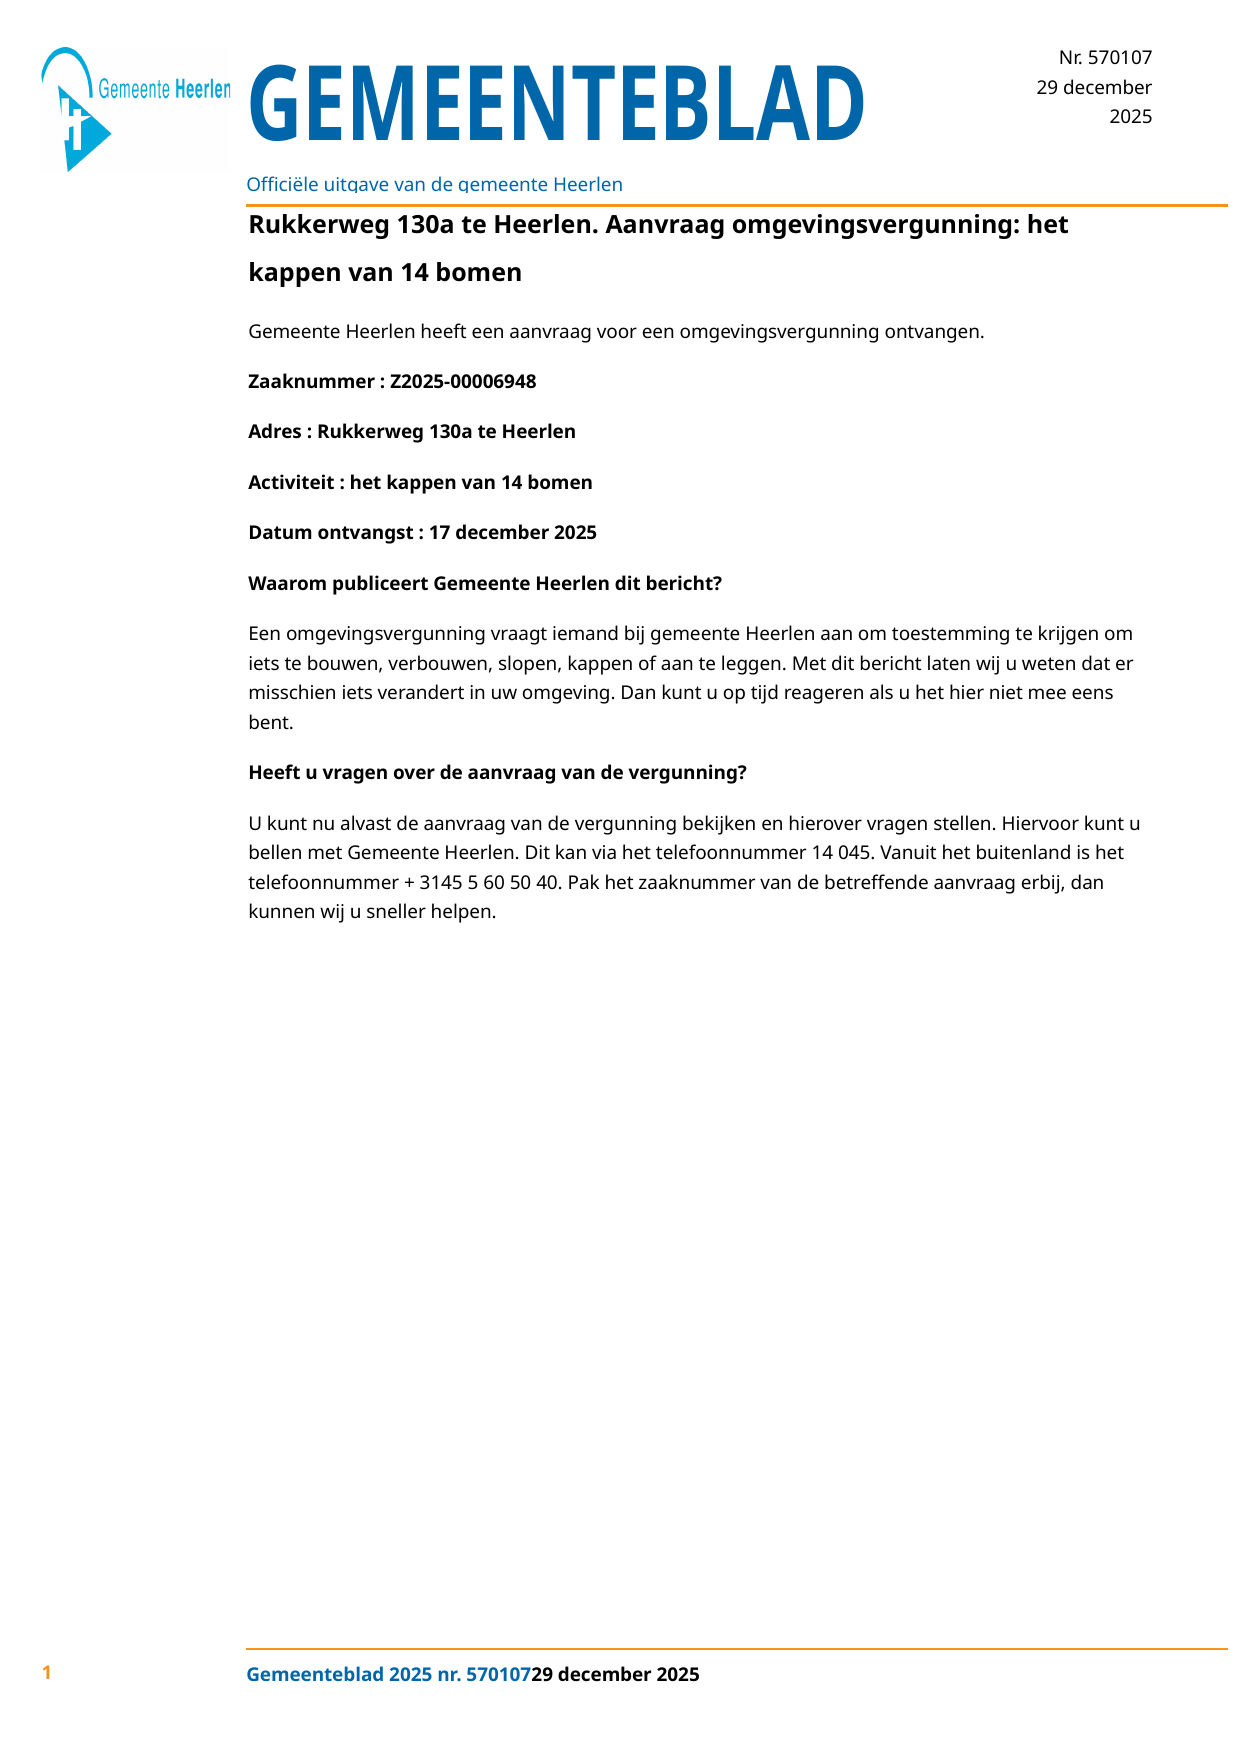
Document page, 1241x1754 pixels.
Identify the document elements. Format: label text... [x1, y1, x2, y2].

text Waarom publiceert Gemeente Heerlen dit bericht? [248, 570, 1152, 596]
text Gemeente Heerlen heeft een aanvraag voor een omgevingsvergunning ontvangen. [248, 318, 1152, 344]
text Datum ontvangst : 17 december 2025 [248, 519, 1152, 545]
text U kunt nu alvast de aanvraag van de vergunning bekijken en hierover vragen stellen. Hiervoor kunt u bellen met Gemeente Heerlen. Dit kan via het telefoonnummer 14 045. Vanuit het buitenland is het telefoonnummer + 3145 5 60 50 40. Pak het zaaknummer van de betreffende aanvraag erbij, dan kunnen wij u sneller helpen. [248, 810, 1152, 924]
picture [41, 47, 231, 172]
text Een omgevingsvergunning vraagt iemand bij gemeente Heerlen aan om toestemming te krijgen om iets te bouwen, verbouwen, slopen, kappen of aan te leggen. Met dit bericht laten wij u weten dat er misschien iets verandert in uw omgeving. Dan kunt u op tijd reageren als u het hier niet mee eens bent. [248, 620, 1152, 735]
text Activiteit : het kappen van 14 bomen [248, 469, 1152, 495]
text Zaaknummer : Z2025-00006948 [248, 368, 1152, 394]
text Adres : Rukkerweg 130a te Heerlen [248, 419, 1152, 444]
picture [41, 47, 59, 70]
text Heeft u vragen over de aanvraag van de vergunning? [248, 759, 1152, 785]
text Rukkerweg 130a te Heerlen. Aanvraag omgevingsvergunning: het kappen van 14 bomen [248, 207, 1152, 288]
